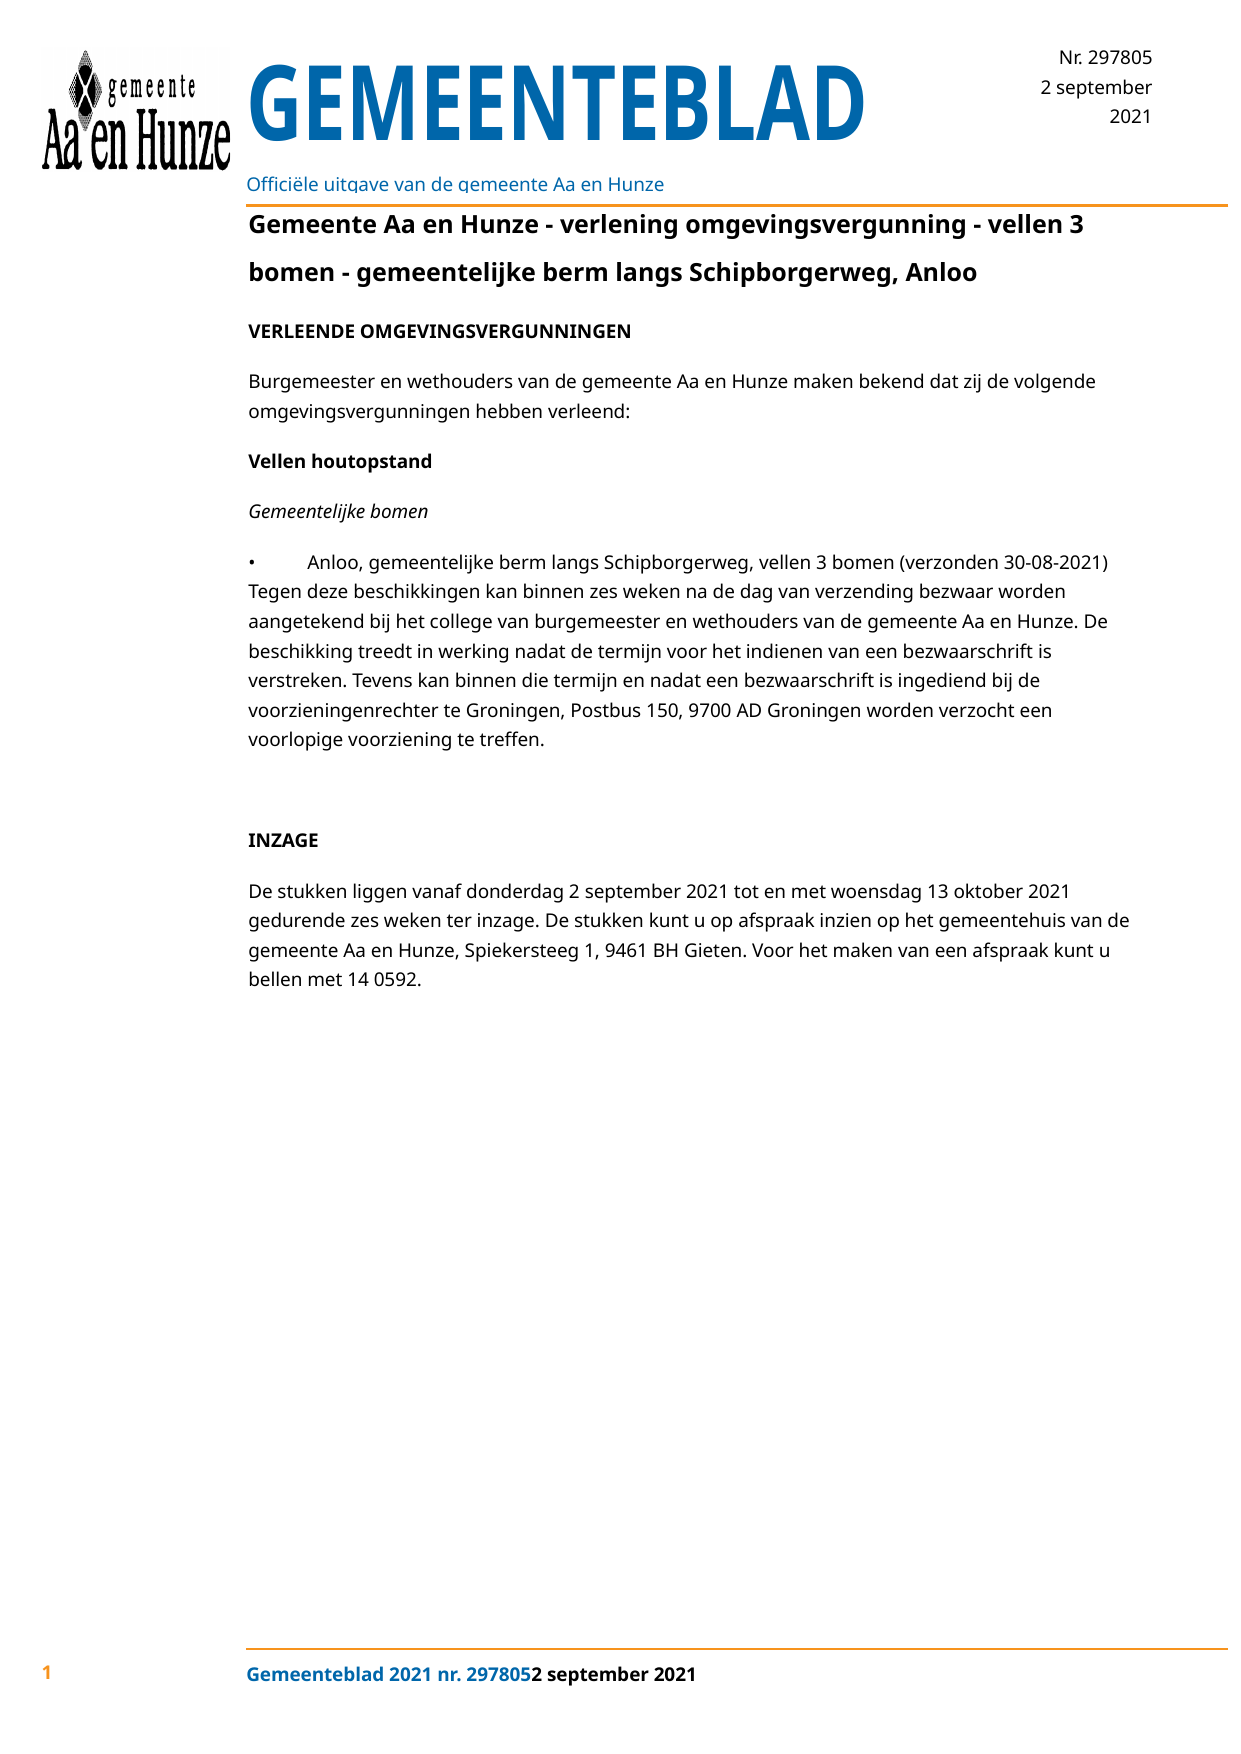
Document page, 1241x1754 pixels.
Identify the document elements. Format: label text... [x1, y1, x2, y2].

text INZAGE [248, 827, 1152, 853]
list Anloo, gemeentelijke berm langs Schipborgerweg, vellen 3 bomen (verzonden 30-08-2021) [248, 549, 1152, 575]
text Gemeentelijke bomen [248, 499, 1152, 524]
text VERLEENDE OMGEVINGSVERGUNNINGEN [248, 318, 1152, 344]
text Gemeente Aa en Hunze - verlening omgevingsvergunning - vellen 3 bomen - gemeentelijke berm langs Schipborgerweg, Anloo [248, 207, 1152, 288]
text Burgemeester en wethouders van de gemeente Aa en Hunze maken bekend dat zij de volgende omgevingsvergunningen hebben verleend: [248, 368, 1152, 424]
text Tegen deze beschikkingen kan binnen zes weken na de dag van verzending bezwaar worden aangetekend bij het college van burgemeester en wethouders van de gemeente Aa en Hunze. De beschikking treedt in werking nadat de termijn voor het indienen van een bezwaarschrift is verstreken. Tevens kan binnen die termijn en nadat een bezwaarschrift is ingediend bij de voorzieningenrechter te Groningen, Postbus 150, 9700 AD Groningen worden verzocht een voorlopige voorziening te treffen. [248, 579, 1152, 752]
text Vellen houtopstand [248, 448, 1152, 474]
text De stukken liggen vanaf donderdag 2 september 2021 tot en met woensdag 13 oktober 2021 gedurende zes weken ter inzage. De stukken kunt u op afspraak inzien op het gemeentehuis van de gemeente Aa en Hunze, Spiekersteeg 1, 9461 BH Gieten. Voor het maken van een afspraak kunt u bellen met 14 0592. [248, 878, 1152, 992]
picture [41, 47, 231, 172]
